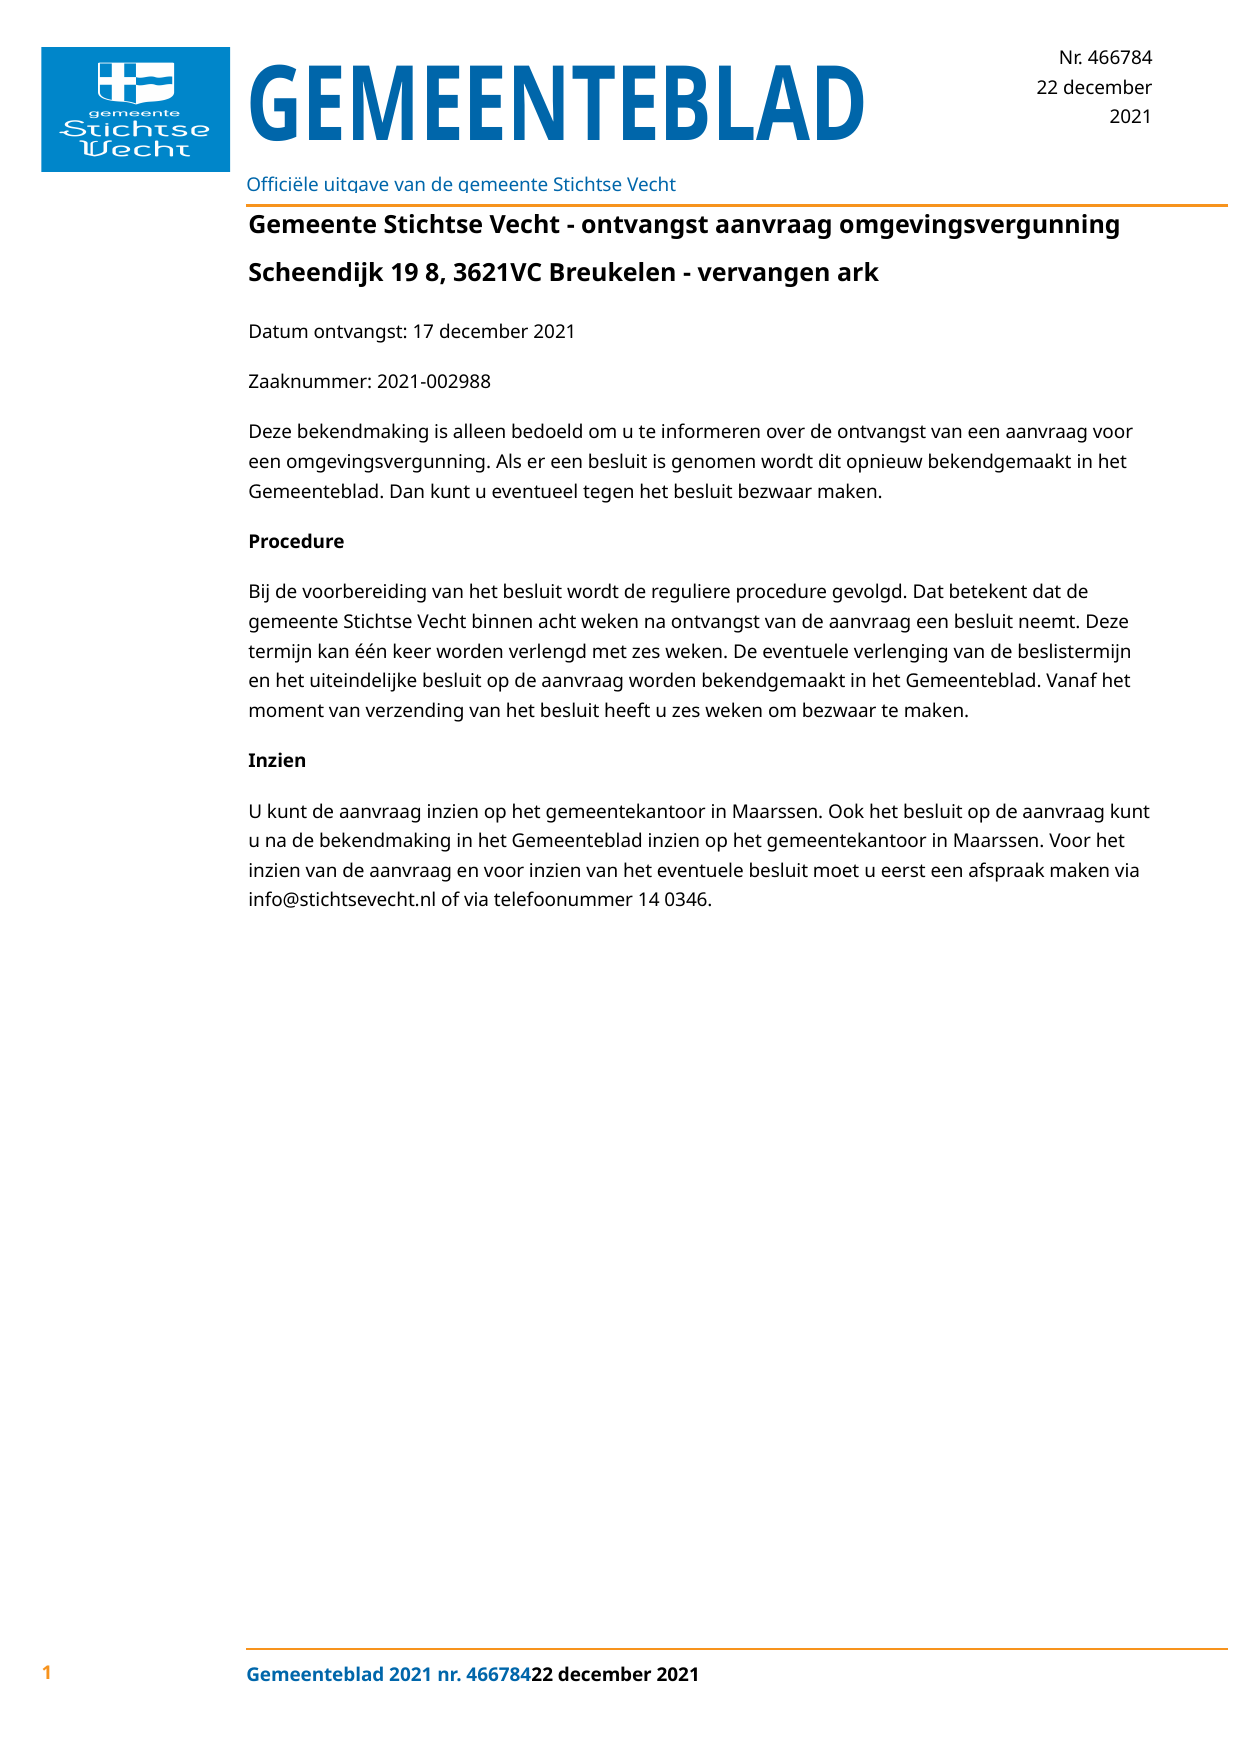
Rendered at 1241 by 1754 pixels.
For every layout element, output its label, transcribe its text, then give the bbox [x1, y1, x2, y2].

text Datum ontvangst: 17 december 2021 [248, 318, 1152, 344]
text Deze bekendmaking is alleen bedoeld om u te informeren over de ontvangst van een aanvraag voor een omgevingsvergunning. Als er een besluit is genomen wordt dit opnieuw bekendgemaakt in het Gemeenteblad. Dan kunt u eventueel tegen het besluit bezwaar maken. [248, 419, 1152, 504]
text Gemeente Stichtse Vecht - ontvangst aanvraag omgevingsvergunning Scheendijk 19 8, 3621VC Breukelen - vervangen ark [248, 207, 1152, 288]
text Inzien [248, 747, 1152, 773]
text Zaaknummer: 2021-002988 [248, 368, 1152, 394]
text Bij de voorbereiding van het besluit wordt de reguliere procedure gevolgd. Dat betekent dat de gemeente Stichtse Vecht binnen acht weken na ontvangst van de aanvraag een besluit neemt. Deze termijn kan één keer worden verlengd met zes weken. De eventuele verlenging van de beslistermijn en het uiteindelijke besluit op de aanvraag worden bekendgemaakt in het Gemeenteblad. Vanaf het moment van verzending van het besluit heeft u zes weken om bezwaar te maken. [248, 579, 1152, 723]
text U kunt de aanvraag inzien op het gemeentekantoor in Maarssen. Ook het besluit op de aanvraag kunt u na de bekendmaking in het Gemeenteblad inzien op het gemeentekantoor in Maarssen. Voor het inzien van de aanvraag en voor inzien van het eventuele besluit moet u eerst een afspraak maken via info@stichtsevecht.nl of via telefoonummer 14 0346. [248, 798, 1152, 912]
picture [137, 63, 174, 103]
picture [99, 63, 135, 101]
text Procedure [248, 528, 1152, 554]
